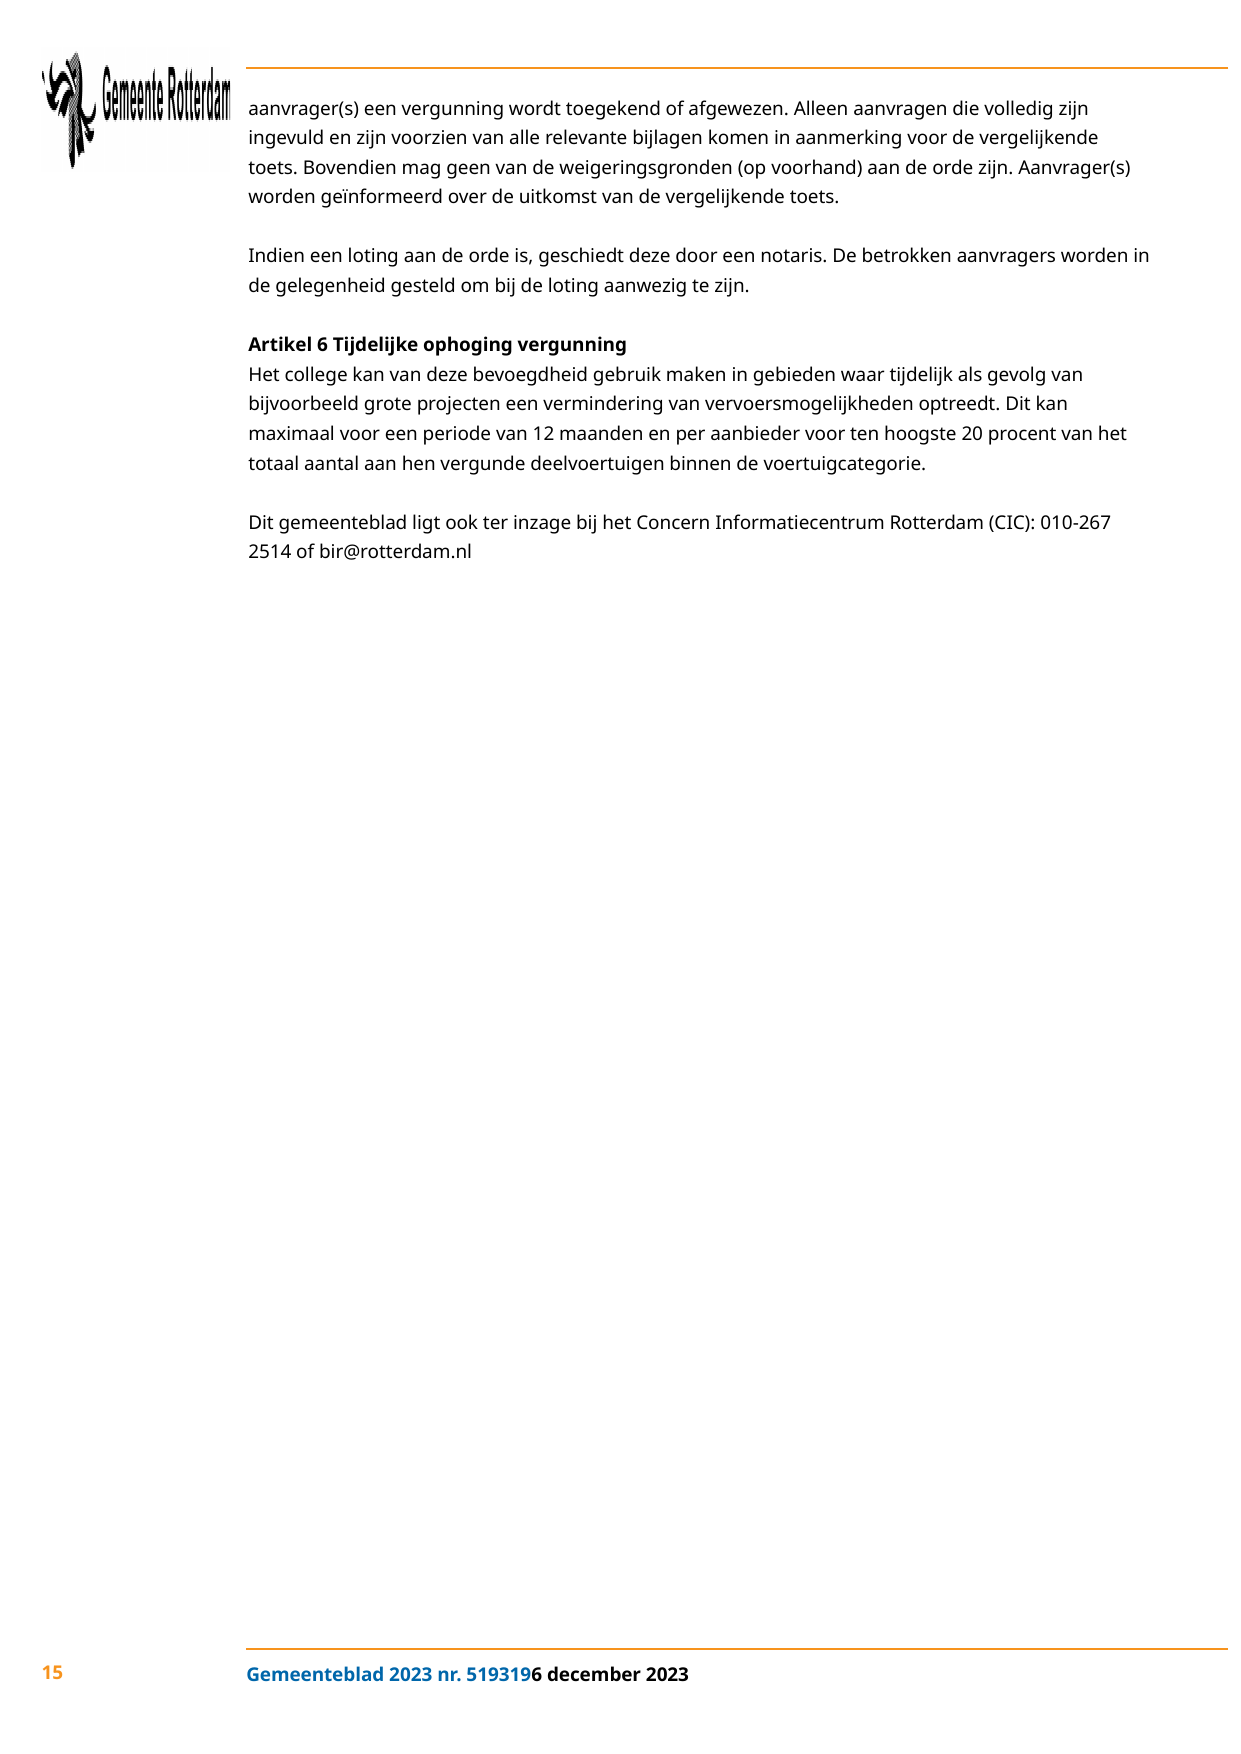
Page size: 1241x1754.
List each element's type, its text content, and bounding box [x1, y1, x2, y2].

text Artikel 6 Tijdelijke ophoging vergunning [248, 331, 1152, 357]
text Het college kan van deze bevoegdheid gebruik maken in gebieden waar tijdelijk als gevolg van bijvoorbeeld grote projecten een vermindering van vervoersmogelijkheden optreedt. Dit kan maximaal voor een periode van 12 maanden en per aanbieder voor ten hoogste 20 procent van het totaal aantal aan hen vergunde deelvoertuigen binnen de voertuigcategorie. [248, 361, 1152, 476]
picture [41, 47, 231, 172]
text aanvrager(s) een vergunning wordt toegekend of afgewezen. Alleen aanvragen die volledig zijn ingevuld en zijn voorzien van alle relevante bijlagen komen in aanmerking voor de vergelijkende toets. Bovendien mag geen van de weigeringsgronden (op voorhand) aan de orde zijn. Aanvrager(s) worden geïnformeerd over de uitkomst van de vergelijkende toets. [248, 95, 1152, 209]
text Indien een loting aan de orde is, geschiedt deze door een notaris. De betrokken aanvragers worden in de gelegenheid gesteld om bij de loting aanwezig te zijn. [248, 243, 1152, 298]
text Dit gemeenteblad ligt ook ter inzage bij het Concern Informatiecentrum Rotterdam (CIC): 010-267 2514 of bir@rotterdam.nl [248, 509, 1152, 564]
